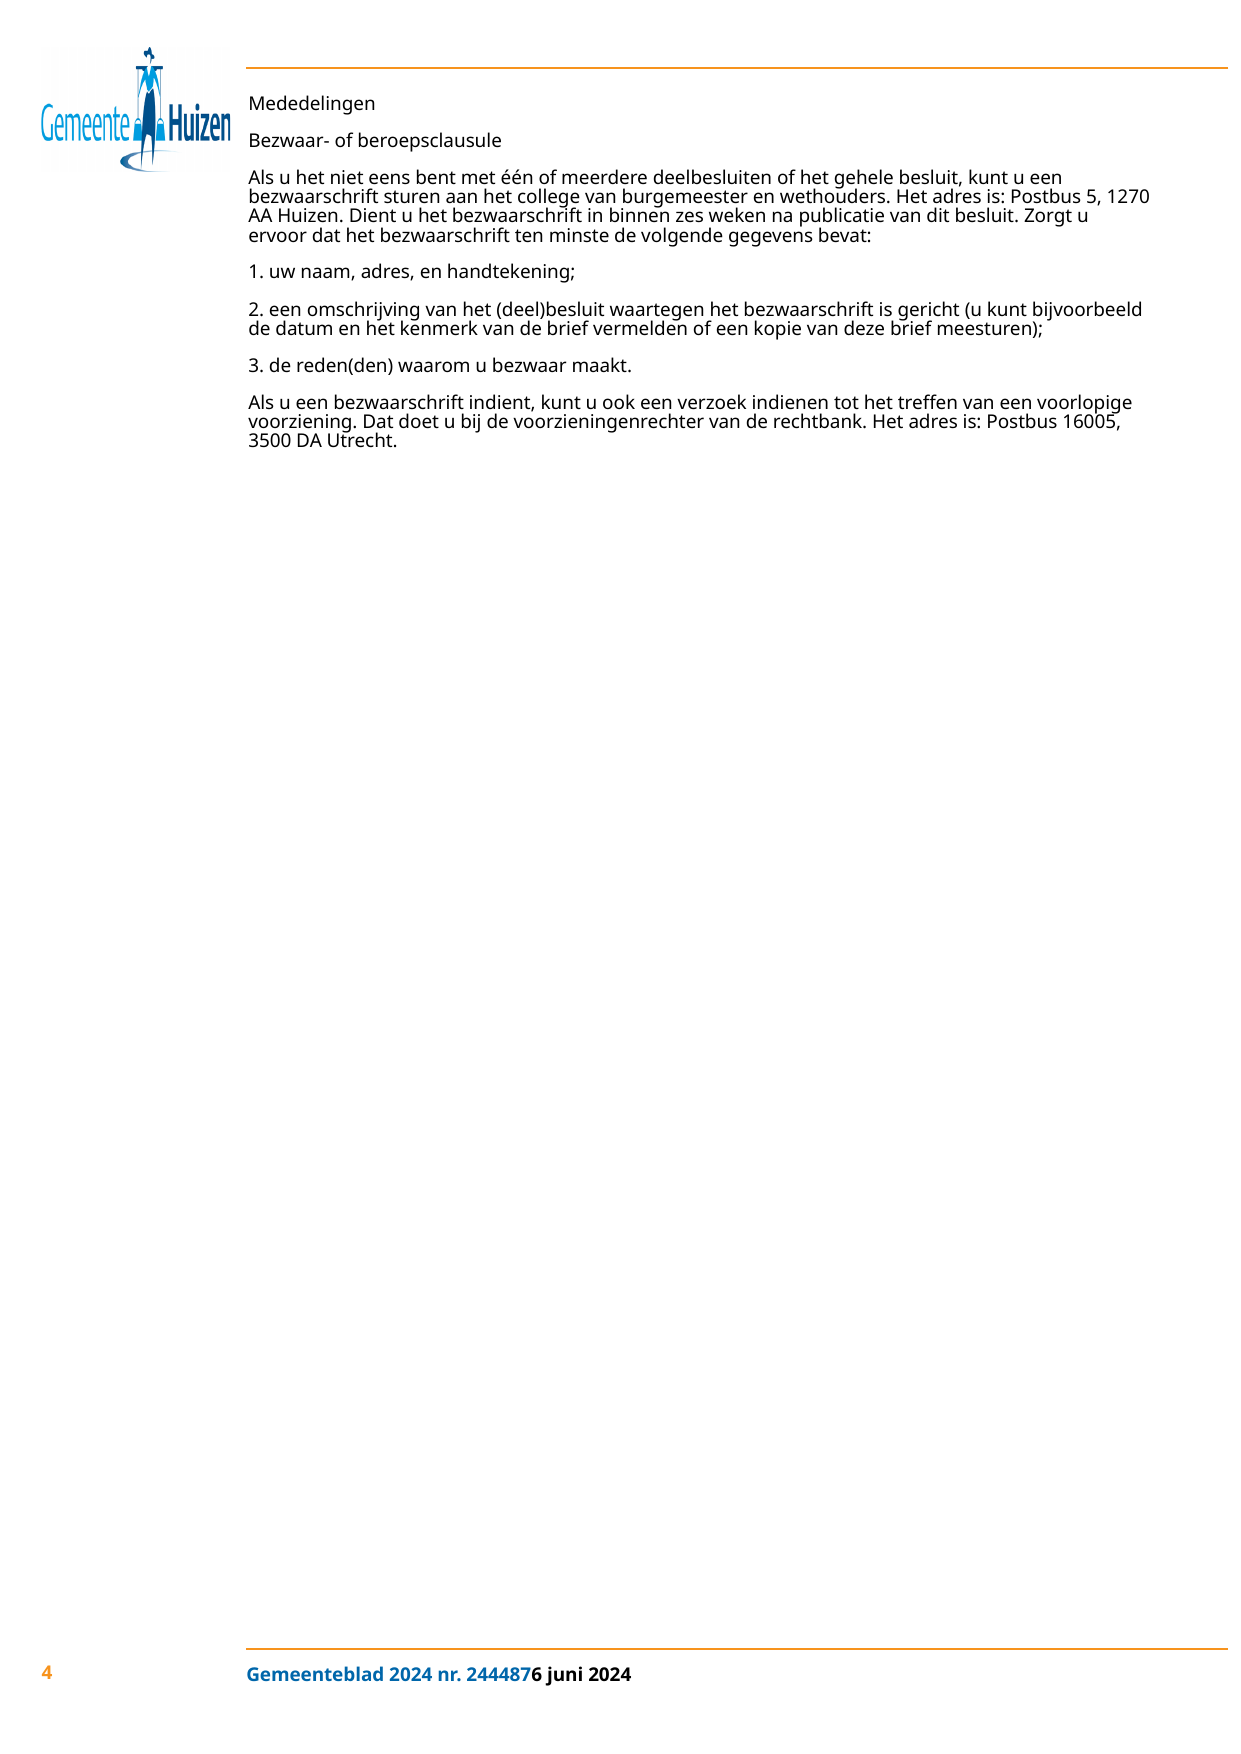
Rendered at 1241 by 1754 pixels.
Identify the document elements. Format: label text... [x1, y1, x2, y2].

text 3. de reden(den) waarom u bezwaar maakt. [248, 357, 1152, 376]
text 1. uw naam, adres, en handtekening; [248, 263, 1152, 283]
text Als u een bezwaarschrift indient, kunt u ook een verzoek indienen tot het treffen van een voorlopige voorziening. Dat doet u bij de voorzieningenrechter van de rechtbank. Het adres is: Postbus 16005, 3500 DA Utrecht. [248, 394, 1152, 452]
text 2. een omschrijving van het (deel)besluit waartegen het bezwaarschrift is gericht (u kunt bijvoorbeeld de datum en het kenmerk van de brief vermelden of een kopie van deze brief meesturen); [248, 301, 1152, 339]
text Bezwaar- of beroepsclausule [248, 132, 1152, 151]
text Als u het niet eens bent met één of meerdere deelbesluiten of het gehele besluit, kunt u een bezwaarschrift sturen aan het college van burgemeester en wethouders. Het adres is: Postbus 5, 1270 AA Huizen. Dient u het bezwaarschrift in binnen zes weken na publicatie van dit besluit. Zorgt u ervoor dat het bezwaarschrift ten minste de volgende gegevens bevat: [248, 169, 1152, 246]
text Mededelingen [248, 95, 1152, 114]
picture [41, 47, 231, 172]
